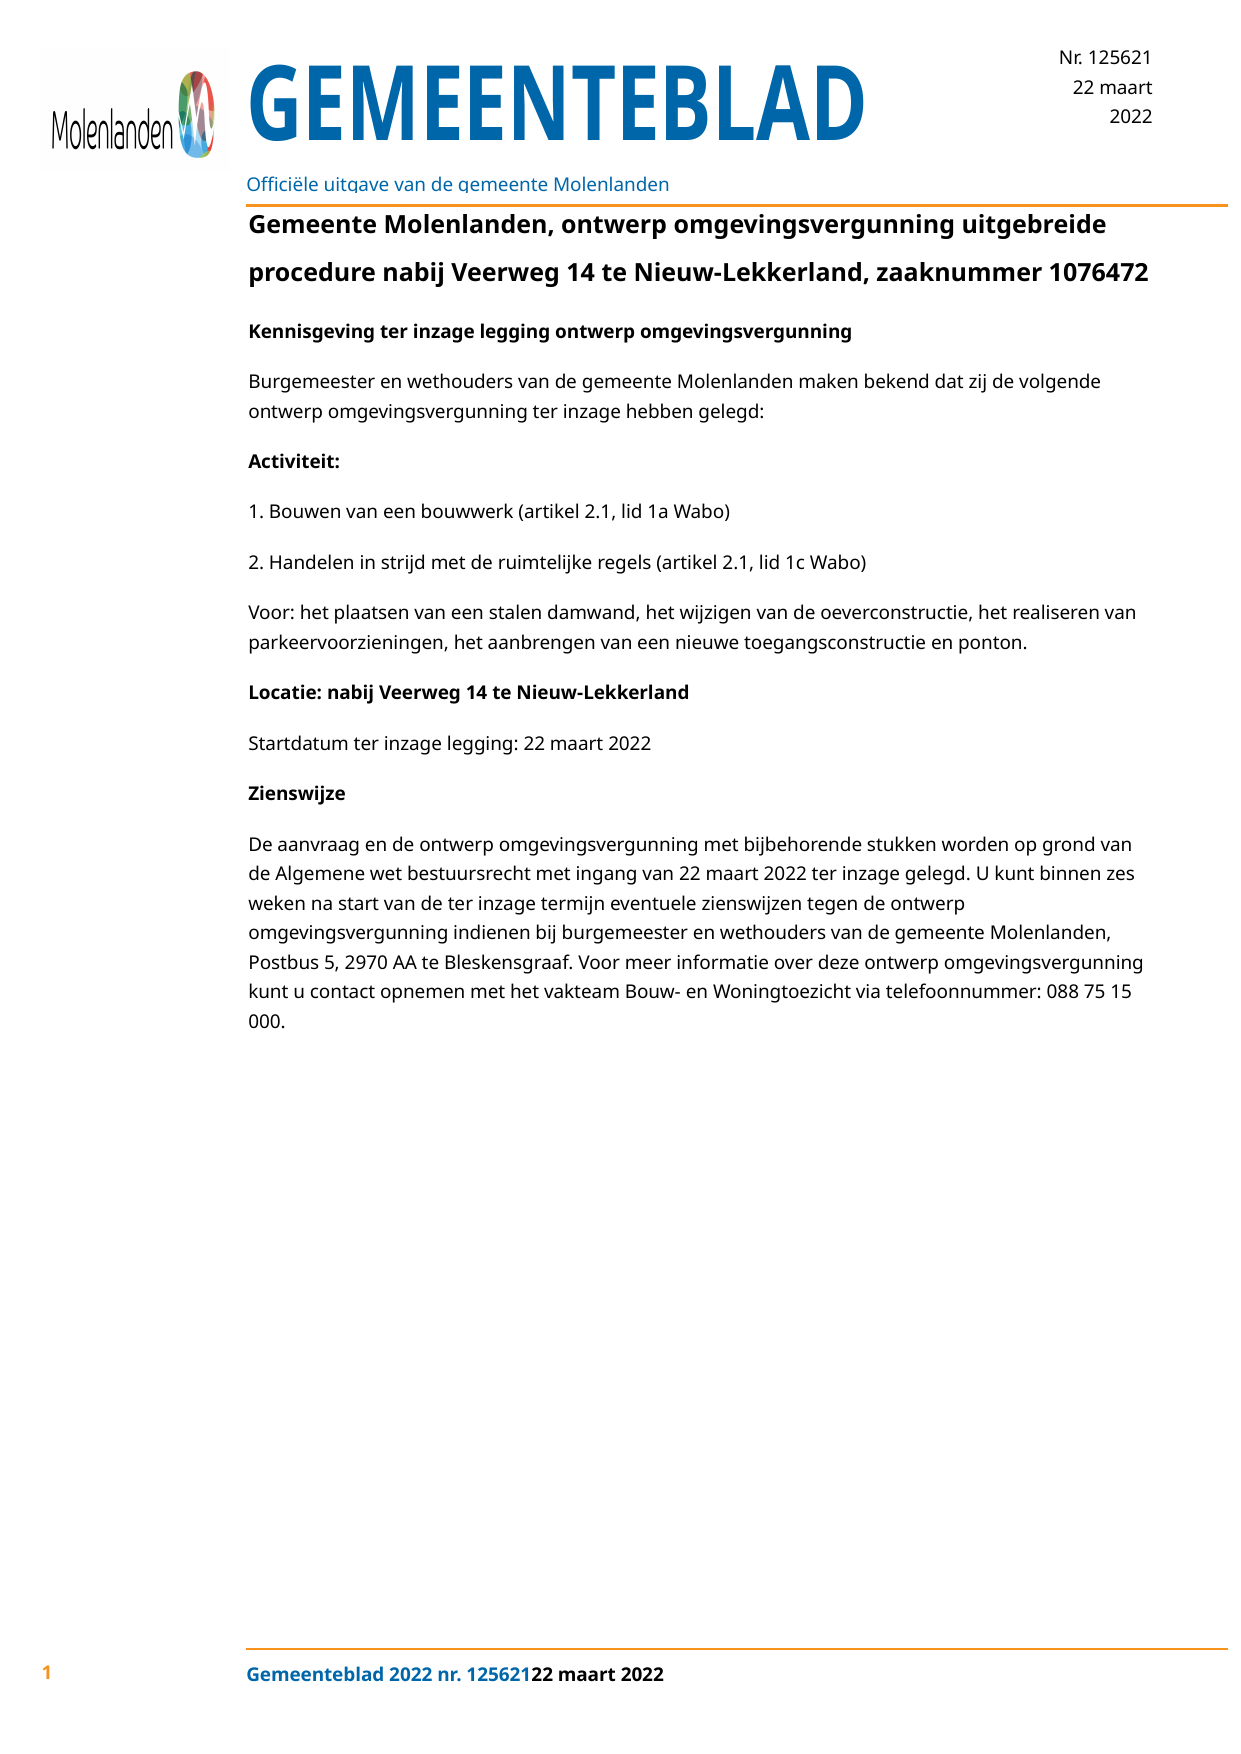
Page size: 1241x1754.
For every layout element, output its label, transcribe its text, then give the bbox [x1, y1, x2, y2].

text Startdatum ter inzage legging: 22 maart 2022 [248, 730, 1152, 756]
picture [41, 47, 231, 172]
text Burgemeester en wethouders van de gemeente Molenlanden maken bekend dat zij de volgende ontwerp omgevingsvergunning ter inzage hebben gelegd: [248, 368, 1152, 424]
text 1. Bouwen van een bouwwerk (artikel 2.1, lid 1a Wabo) [248, 499, 1152, 524]
text Activiteit: [248, 448, 1152, 474]
text Locatie: nabij Veerweg 14 te Nieuw-Lekkerland [248, 679, 1152, 705]
text De aanvraag en de ontwerp omgevingsvergunning met bijbehorende stukken worden op grond van de Algemene wet bestuursrecht met ingang van 22 maart 2022 ter inzage gelegd. U kunt binnen zes weken na start van de ter inzage termijn eventuele zienswijzen tegen de ontwerp omgevingsvergunning indienen bij burgemeester en wethouders van de gemeente Molenlanden, Postbus 5, 2970 AA te Bleskensgraaf. Voor meer informatie over deze ontwerp omgevingsvergunning kunt u contact opnemen met het vakteam Bouw- en Woningtoezicht via telefoonnummer: 088 75 15 000. [248, 831, 1152, 1034]
text 2. Handelen in strijd met de ruimtelijke regels (artikel 2.1, lid 1c Wabo) [248, 549, 1152, 575]
text Zienswijze [248, 780, 1152, 806]
text Kennisgeving ter inzage legging ontwerp omgevingsvergunning [248, 318, 1152, 344]
text Voor: het plaatsen van een stalen damwand, het wijzigen van de oeverconstructie, het realiseren van parkeervoorzieningen, het aanbrengen van een nieuwe toegangsconstructie en ponton. [248, 599, 1152, 655]
text Gemeente Molenlanden, ontwerp omgevingsvergunning uitgebreide procedure nabij Veerweg 14 te Nieuw-Lekkerland, zaaknummer 1076472 [248, 207, 1152, 288]
